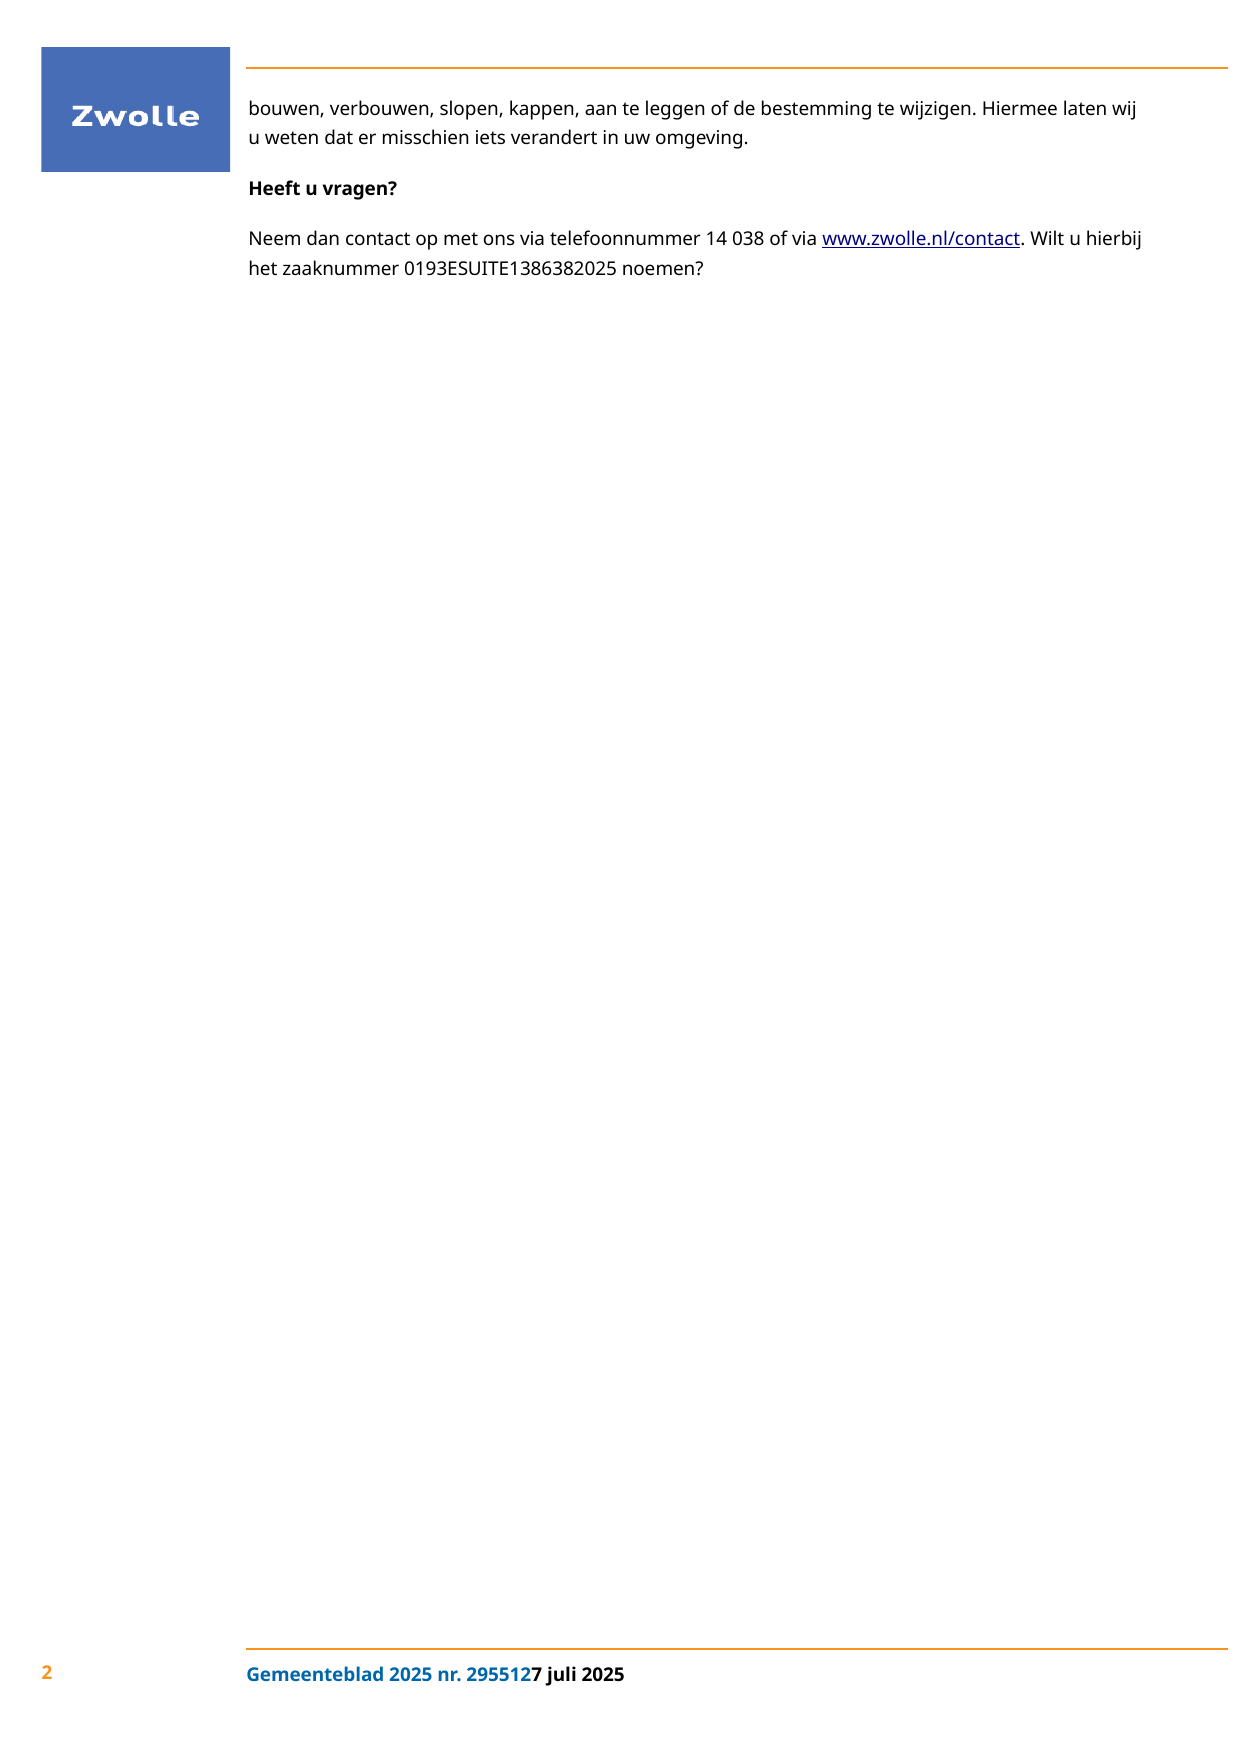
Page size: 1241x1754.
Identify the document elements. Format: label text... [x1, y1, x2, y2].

text bouwen, verbouwen, slopen, kappen, aan te leggen of de bestemming te wijzigen. Hiermee laten wij u weten dat er misschien iets verandert in uw omgeving. [248, 95, 1152, 150]
picture [41, 47, 231, 172]
text Neem dan contact op met ons via telefoonnummer 14 038 of via www.zwolle.nl/contact. Wilt u hierbij het zaaknummer 0193ESUITE1386382025 noemen? [248, 225, 1152, 281]
text Heeft u vragen? [248, 175, 1152, 201]
